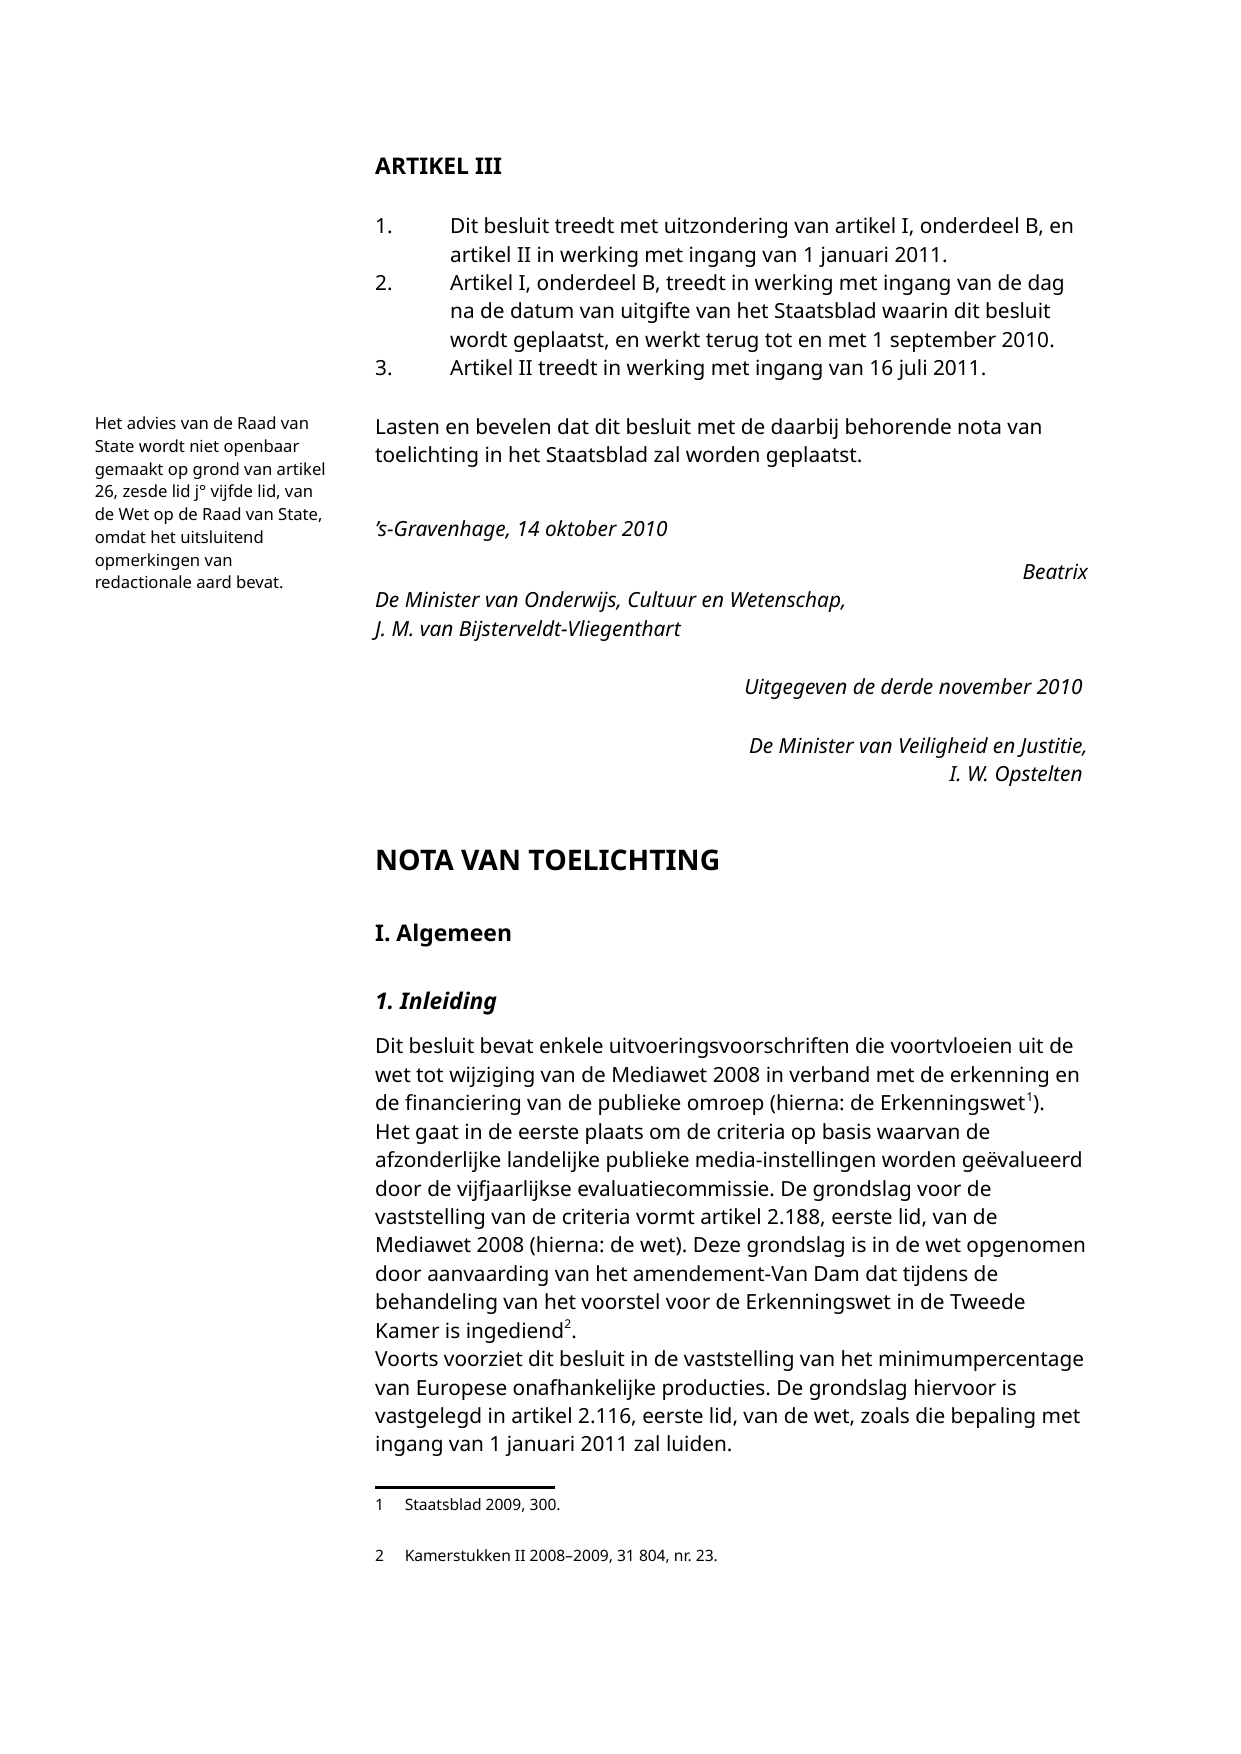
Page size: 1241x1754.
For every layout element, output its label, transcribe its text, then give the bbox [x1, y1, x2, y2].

list Artikel I, onderdeel B, treedt in werking met ingang van de dag na de datum van uitgifte van het Staatsblad waarin dit besluit wordt geplaatst, en werkt terug tot en met 1 september 2010. [375, 268, 1090, 353]
text Dit besluit bevat enkele uitvoeringsvoorschriften die voortvloeien uit de wet tot wijziging van de Mediawet 2008 in verband met de erkenning en de financiering van de publieke omroep (hierna: de Erkenningswet). [375, 1031, 1090, 1117]
text De Minister van Veiligheid en Justitie, [375, 731, 1090, 759]
text Kamerstukken II 2008–2009, 31 804, nr. 23. [375, 1538, 1090, 1566]
text Voorts voorziet dit besluit in de vaststelling van het minimumpercentage van Europese onafhankelijke producties. De grondslag hiervoor is vastgelegd in artikel 2.116, eerste lid, van de wet, zoals die bepaling met ingang van 1 januari 2011 zal luiden. [375, 1344, 1090, 1458]
text Het advies van de Raad van State wordt niet openbaar gemaakt op grond van artikel 26, zesde lid j° vijfde lid, van de Wet op de Raad van State, omdat het uitsluitend opmerkingen van redactionale aard bevat. [94, 412, 328, 593]
text Lasten en bevelen dat dit besluit met de daarbij behorende nota van toelichting in het Staatsblad zal worden geplaatst. [375, 412, 1090, 469]
subtitle 1. Inleiding [375, 985, 1090, 1016]
text De Minister van Onderwijs, Cultuur en Wetenschap, [375, 586, 1090, 614]
text Het gaat in de eerste plaats om de criteria op basis waarvan de afzonderlijke landelijke publieke media-instellingen worden geëvalueerd door de vijfjaarlijkse evaluatiecommissie. De grondslag voor de vaststelling van de criteria vormt artikel 2.188, eerste lid, van de Mediawet 2008 (hierna: de wet). Deze grondslag is in de wet opgenomen door aanvaarding van het amendement-Van Dam dat tijdens de behandeling van het voorstel voor de Erkenningswet in de Tweede Kamer is ingediend. [375, 1117, 1090, 1344]
text ’s-Gravenhage, 14 oktober 2010 [375, 514, 1090, 542]
text Uitgegeven de derde november 2010 [375, 672, 1090, 701]
list Dit besluit treedt met uitzondering van artikel I, onderdeel B, en artikel II in werking met ingang van 1 januari 2011. [375, 211, 1090, 268]
list Artikel II treedt in werking met ingang van 16 juli 2011. [375, 353, 1090, 382]
text I. W. Opstelten [375, 759, 1090, 788]
text J. M. van Bijsterveldt-Vliegenthart [375, 614, 1090, 642]
subtitle NOTA VAN TOELICHTING [375, 840, 1090, 879]
subtitle I. Algemeen [375, 916, 1090, 948]
subtitle ARTIKEL III [375, 150, 1090, 181]
text Beatrix [375, 557, 1090, 586]
text Staatsblad 2009, 300. [375, 1479, 1090, 1508]
